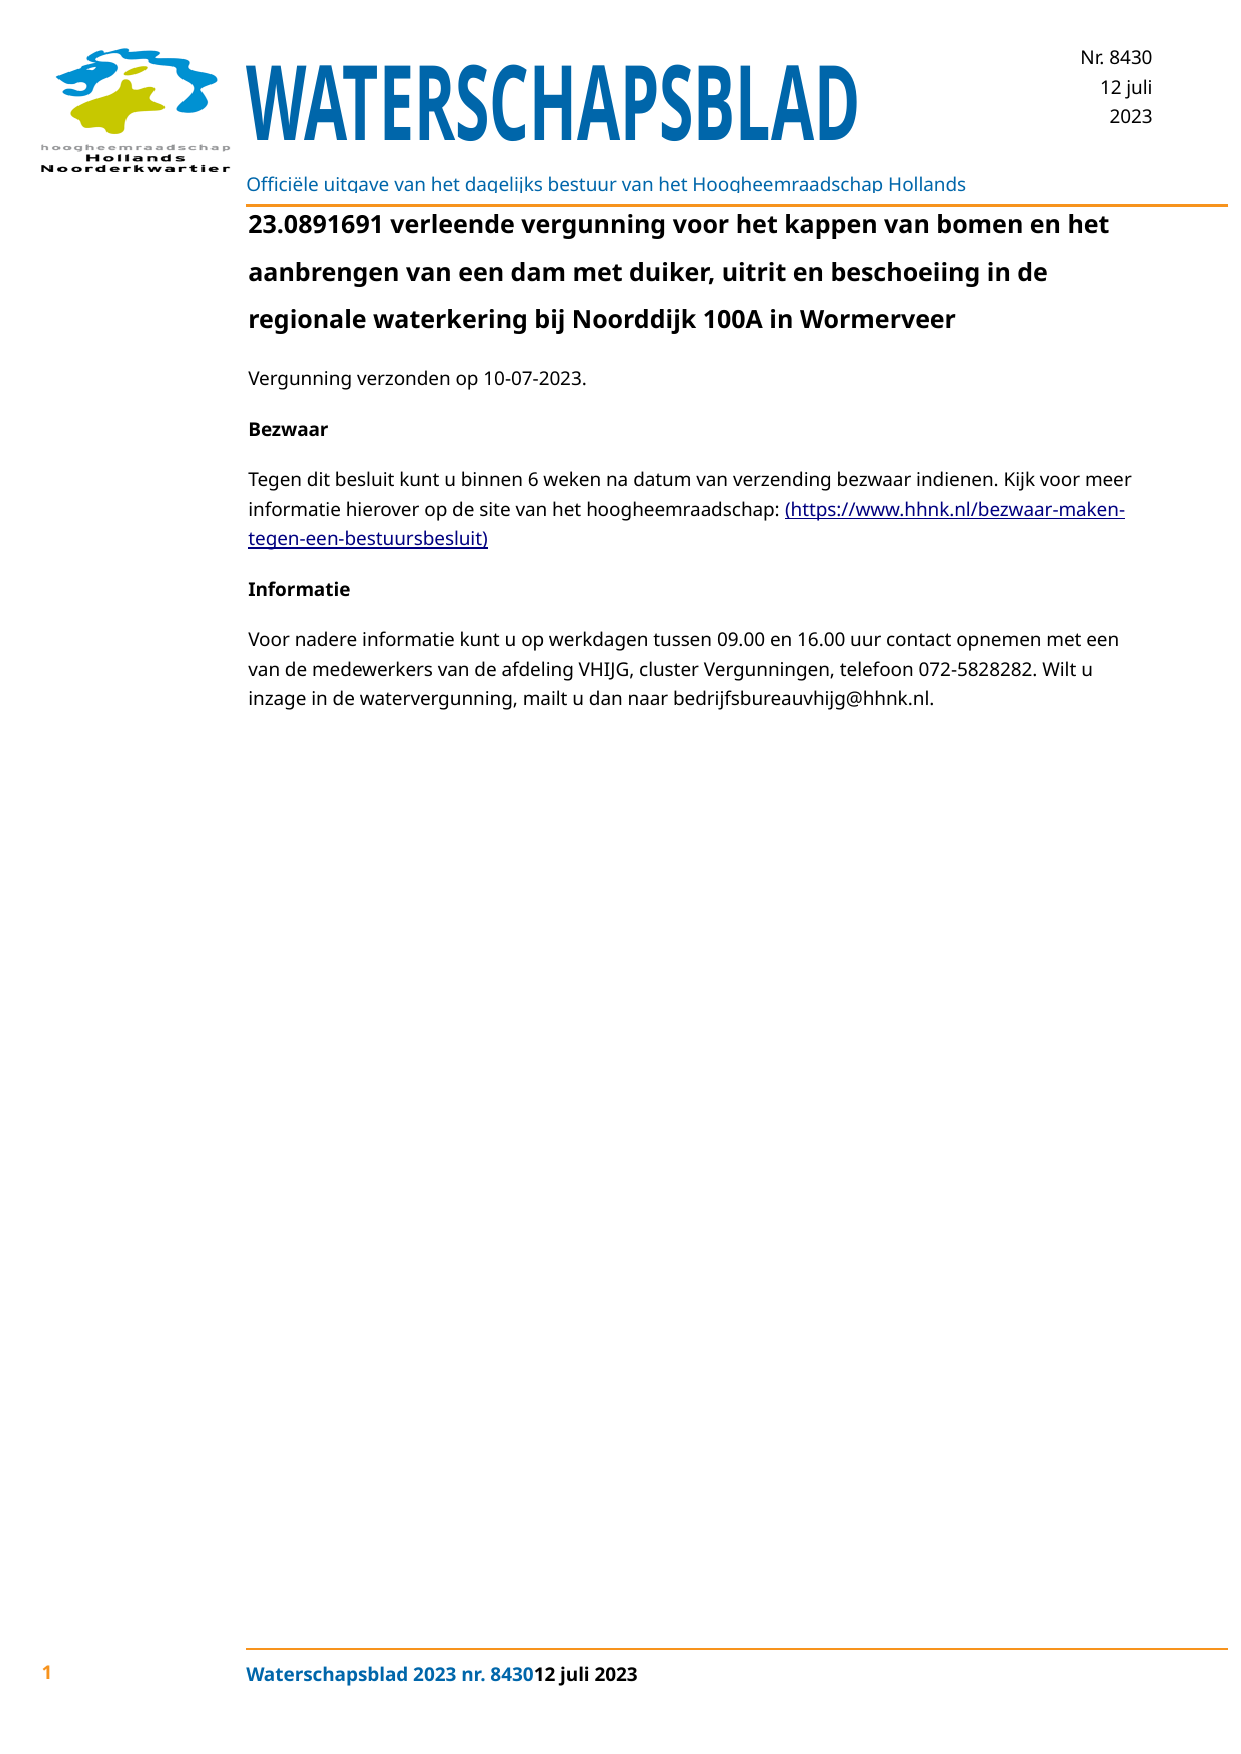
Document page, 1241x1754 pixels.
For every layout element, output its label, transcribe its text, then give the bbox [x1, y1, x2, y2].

text Voor nadere informatie kunt u op werkdagen tussen 09.00 en 16.00 uur contact opnemen met een van de medewerkers van de afdeling VHIJG, cluster Vergunningen, telefoon 072-5828282. Wilt u inzage in de watervergunning, mailt u dan naar bedrijfsbureauvhijg@hhnk.nl. [248, 626, 1152, 711]
text Vergunning verzonden op 10-07-2023. [248, 366, 1152, 391]
text Informatie [248, 576, 1152, 602]
text Tegen dit besluit kunt u binnen 6 weken na datum van verzending bezwaar indienen. Kijk voor meer informatie hierover op de site van het hoogheemraadschap: (https://www.hhnk.nl/bezwaar-maken-tegen-een-bestuursbesluit) [248, 466, 1152, 551]
picture [41, 47, 231, 172]
text 23.0891691 verleende vergunning voor het kappen van bomen en het aanbrengen van een dam met duiker, uitrit en beschoeiing in de regionale waterkering bij Noorddijk 100A in Wormerveer [248, 207, 1152, 336]
text Bezwaar [248, 416, 1152, 442]
